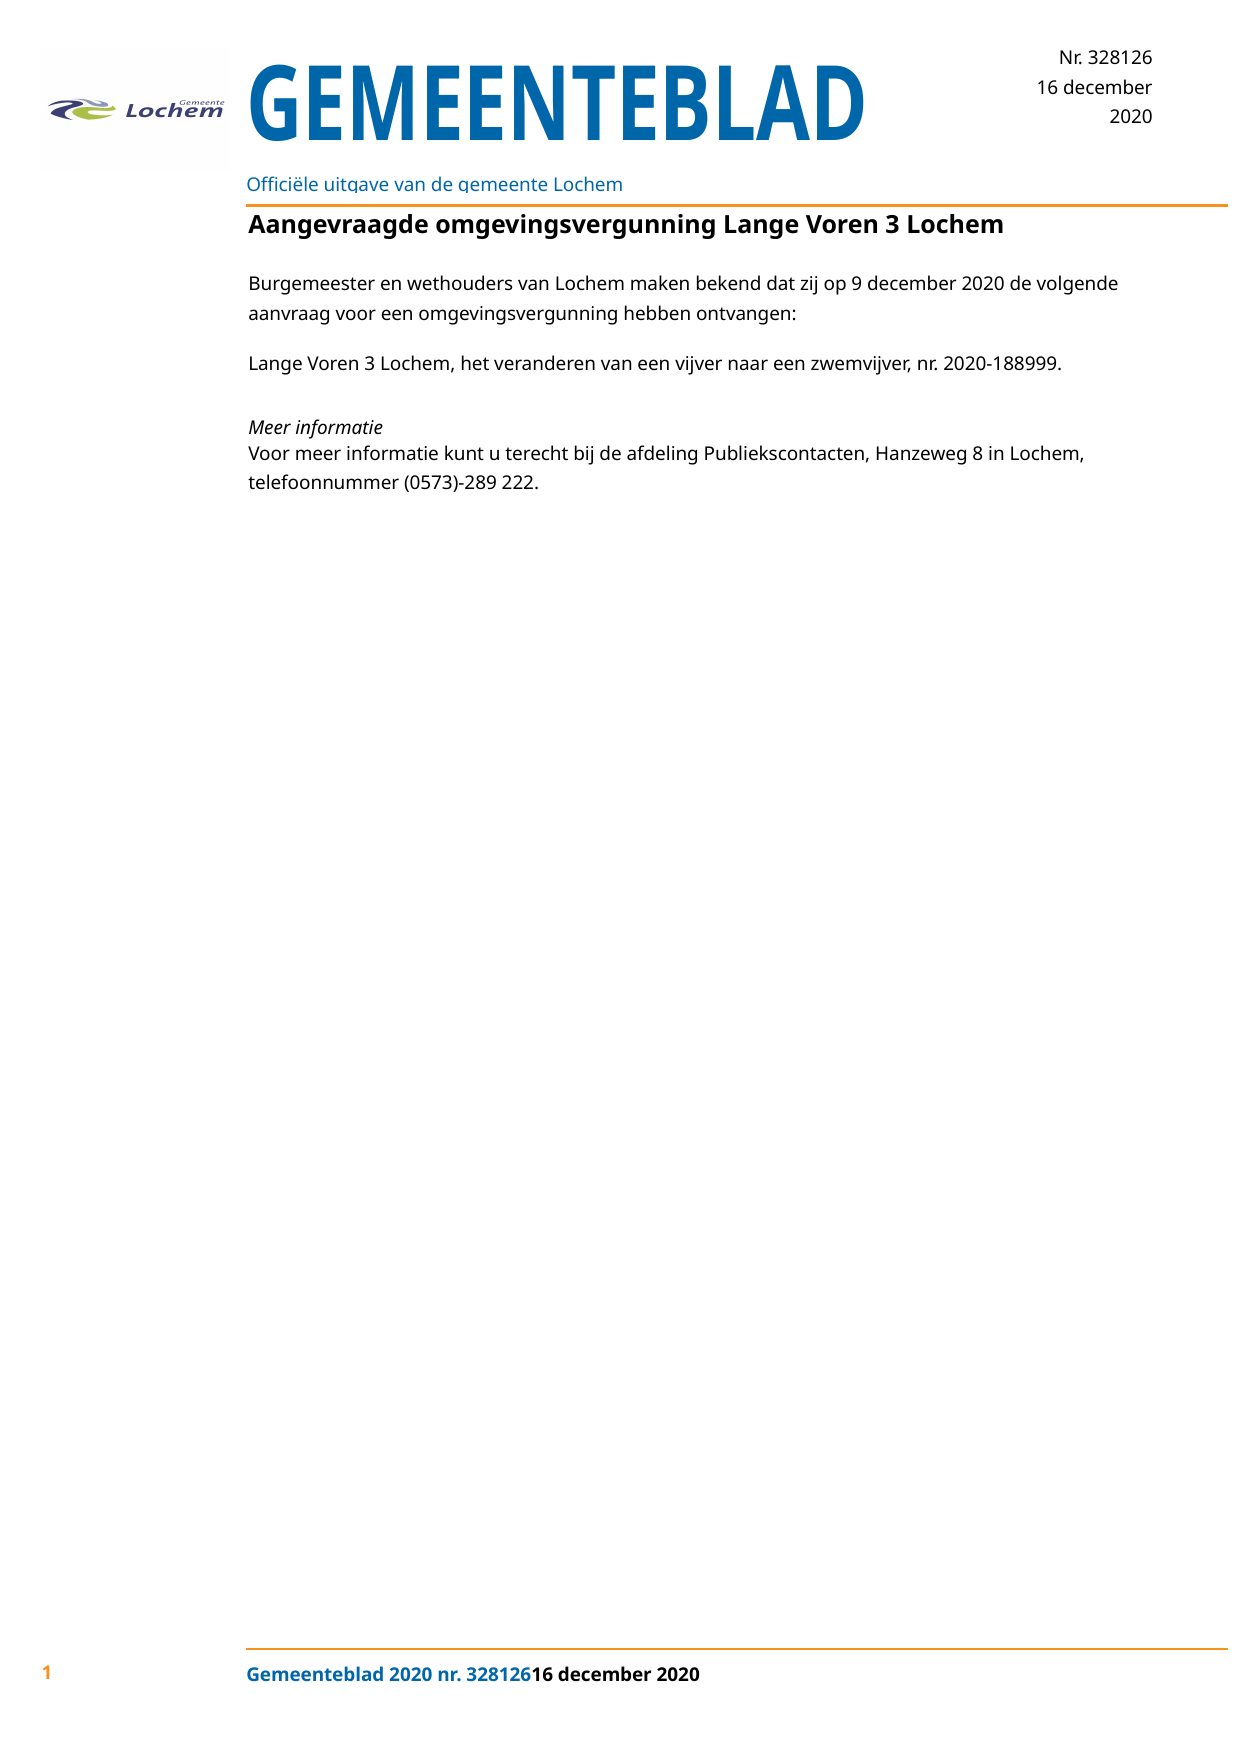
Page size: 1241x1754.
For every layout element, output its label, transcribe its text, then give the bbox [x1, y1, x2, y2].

text Burgemeester en wethouders van Lochem maken bekend dat zij op 9 december 2020 de volgende aanvraag voor een omgevingsvergunning hebben ontvangen: [248, 270, 1152, 326]
text Aangevraagde omgevingsvergunning Lange Voren 3 Lochem [248, 207, 1152, 241]
text Voor meer informatie kunt u terecht bij de afdeling Publiekscontacten, Hanzeweg 8 in Lochem, telefoonnummer (0573)-289 222. [248, 440, 1152, 495]
text Lange Voren 3 Lochem, het veranderen van een vijver naar een zwemvijver, nr. 2020-188999. [248, 350, 1152, 376]
picture [41, 47, 231, 172]
text Meer informatie [248, 414, 1152, 440]
